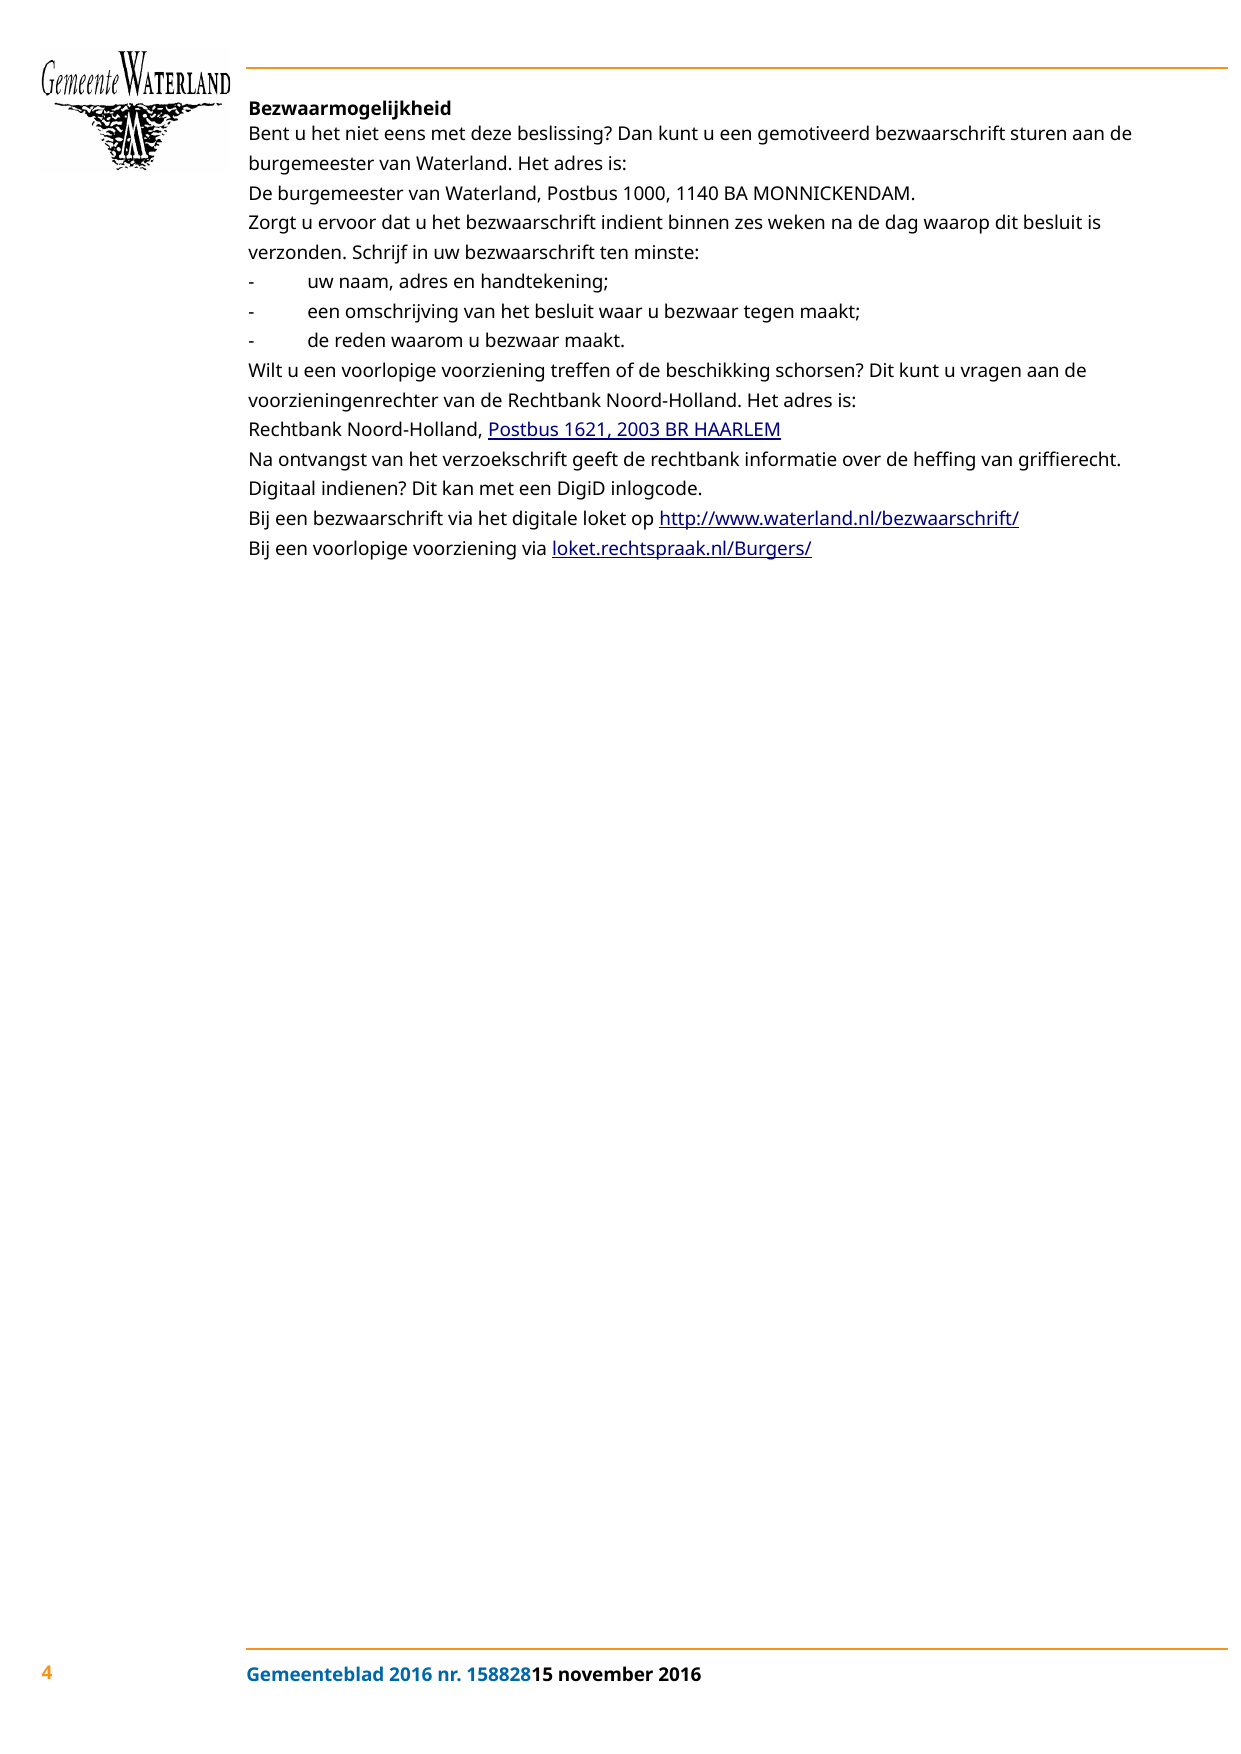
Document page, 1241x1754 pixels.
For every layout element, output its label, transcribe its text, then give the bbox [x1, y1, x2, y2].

text Bezwaarmogelijkheid [248, 95, 1152, 121]
list de reden waarom u bezwaar maakt. [248, 328, 1152, 353]
text Digitaal indienen? Dit kan met een DigiD inlogcode. [248, 476, 1152, 501]
text Zorgt u ervoor dat u het bezwaarschrift indient binnen zes weken na de dag waarop dit besluit is verzonden. Schrijf in uw bezwaarschrift ten minste: [248, 209, 1152, 265]
picture [41, 47, 231, 172]
text De burgemeester van Waterland, Postbus 1000, 1140 BA MONNICKENDAM. [248, 180, 1152, 206]
text Bent u het niet eens met deze beslissing? Dan kunt u een gemotiveerd bezwaarschrift sturen aan de burgemeester van Waterland. Het adres is: [248, 121, 1152, 176]
list uw naam, adres en handtekening; [248, 268, 1152, 294]
text Wilt u een voorlopige voorziening treffen of de beschikking schorsen? Dit kunt u vragen aan de voorzieningenrechter van de Rechtbank Noord-Holland. Het adres is: [248, 357, 1152, 413]
text Rechtbank Noord-Holland, Postbus 1621, 2003 BR HAARLEM [248, 416, 1152, 442]
text Bij een bezwaarschrift via het digitale loket op http://www.waterland.nl/bezwaarschrift/ [248, 505, 1152, 531]
text Na ontvangst van het verzoekschrift geeft de rechtbank informatie over de heffing van griffierecht. [248, 446, 1152, 472]
list een omschrijving van het besluit waar u bezwaar tegen maakt; [248, 298, 1152, 324]
text Bij een voorlopige voorziening via loket.rechtspraak.nl/Burgers/ [248, 535, 1152, 561]
